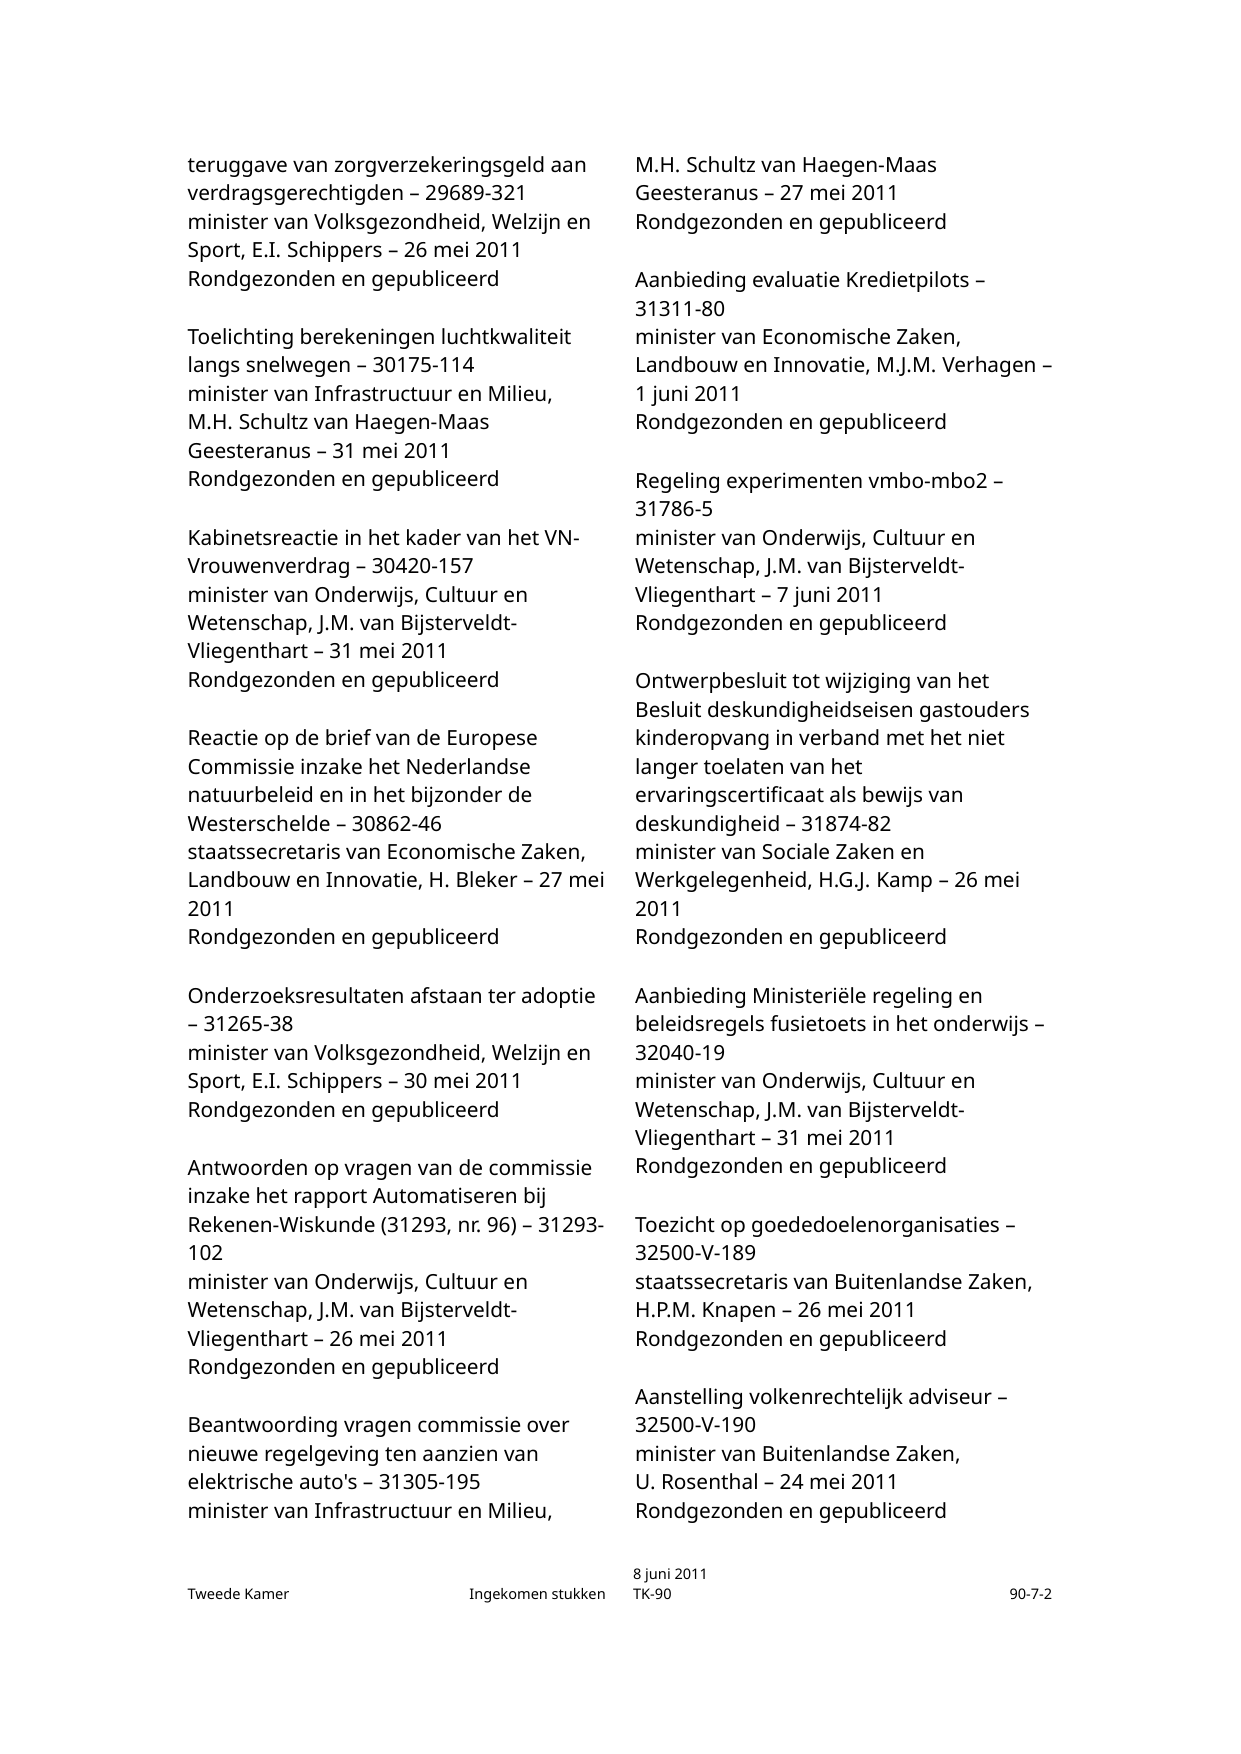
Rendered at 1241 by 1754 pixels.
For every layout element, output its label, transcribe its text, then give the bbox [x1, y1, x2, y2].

text minister van Onderwijs, Cultuur en Wetenschap, J.M. van Bijsterveldt-Vliegenthart – 7 juni 2011 [635, 523, 1053, 608]
text Reactie op de brief van de Europese Commissie inzake het Nederlandse natuurbeleid en in het bijzonder de Westerschelde – 30862-46 [187, 723, 605, 837]
text Rondgezonden en gepubliceerd [187, 1095, 605, 1123]
text minister van Volksgezondheid, Welzijn en Sport, E.I. Schippers – 30 mei 2011 [187, 1038, 605, 1095]
text Aanbieding evaluatie Kredietpilots – 31311-80 [635, 265, 1053, 322]
text Rondgezonden en gepubliceerd [635, 1152, 1053, 1180]
text Kabinetsreactie in het kader van het VN-Vrouwenverdrag – 30420-157 [187, 523, 605, 580]
text Rondgezonden en gepubliceerd [187, 922, 605, 951]
text Aanstelling volkenrechtelijk adviseur – 32500-V-190 [635, 1382, 1053, 1439]
text teruggave van zorgverzekeringsgeld aan verdragsgerechtigden – 29689-321 [187, 150, 605, 207]
text Rondgezonden en gepubliceerd [635, 207, 1053, 235]
text minister van Infrastructuur en Milieu, [187, 1496, 605, 1524]
text Toelichting berekeningen luchtkwaliteit langs snelwegen – 30175-114 [187, 322, 605, 379]
text Onderzoeksresultaten afstaan ter adoptie – 31265-38 [187, 981, 605, 1038]
text minister van Infrastructuur en Milieu, M.H. Schultz van Haegen-Maas Geesteranus – 31 mei 2011 [187, 379, 605, 464]
text minister van Sociale Zaken en Werkgelegenheid, H.G.J. Kamp – 26 mei 2011 [635, 837, 1053, 922]
text staatssecretaris van Economische Zaken, Landbouw en Innovatie, H. Bleker – 27 mei 2011 [187, 837, 605, 922]
text Antwoorden op vragen van de commissie inzake het rapport Automatiseren bij Rekenen-Wiskunde (31293, nr. 96) – 31293-102 [187, 1153, 605, 1267]
text Rondgezonden en gepubliceerd [635, 407, 1053, 436]
text Rondgezonden en gepubliceerd [635, 608, 1053, 637]
text Rondgezonden en gepubliceerd [635, 1324, 1053, 1352]
text minister van Onderwijs, Cultuur en Wetenschap, J.M. van Bijsterveldt-Vliegenthart – 31 mei 2011 [187, 580, 605, 665]
text minister van Volksgezondheid, Welzijn en Sport, E.I. Schippers – 26 mei 2011 [187, 207, 605, 264]
text Aanbieding Ministeriële regeling en beleidsregels fusietoets in het onderwijs – 32040-19 [635, 981, 1053, 1066]
text Regeling experimenten vmbo-mbo2 – 31786-5 [635, 466, 1053, 523]
text minister van Onderwijs, Cultuur en Wetenschap, J.M. van Bijsterveldt-Vliegenthart – 31 mei 2011 [635, 1066, 1053, 1152]
text M.H. Schultz van Haegen-Maas Geesteranus – 27 mei 2011 [635, 150, 1053, 207]
text Ontwerpbesluit tot wijziging van het Besluit deskundigheidseisen gastouders kinderopvang in verband met het niet langer toelaten van het ervaringscertificaat als bewijs van deskundigheid – 31874-82 [635, 667, 1053, 837]
text Rondgezonden en gepubliceerd [635, 922, 1053, 951]
text Rondgezonden en gepubliceerd [187, 464, 605, 493]
text minister van Onderwijs, Cultuur en Wetenschap, J.M. van Bijsterveldt-Vliegenthart – 26 mei 2011 [187, 1267, 605, 1352]
text minister van Economische Zaken, Landbouw en Innovatie, M.J.M. Verhagen – 1 juni 2011 [635, 322, 1053, 407]
text Rondgezonden en gepubliceerd [635, 1496, 1053, 1524]
text Beantwoording vragen commissie over nieuwe regelgeving ten aanzien van elektrische auto's – 31305-195 [187, 1411, 605, 1496]
text Toezicht op goededoelenorganisaties – 32500-V-189 [635, 1210, 1053, 1267]
text Rondgezonden en gepubliceerd [187, 1352, 605, 1381]
text staatssecretaris van Buitenlandse Zaken, H.P.M. Knapen – 26 mei 2011 [635, 1267, 1053, 1324]
text Rondgezonden en gepubliceerd [187, 665, 605, 693]
text minister van Buitenlandse Zaken, U. Rosenthal – 24 mei 2011 [635, 1439, 1053, 1496]
text Rondgezonden en gepubliceerd [187, 264, 605, 292]
